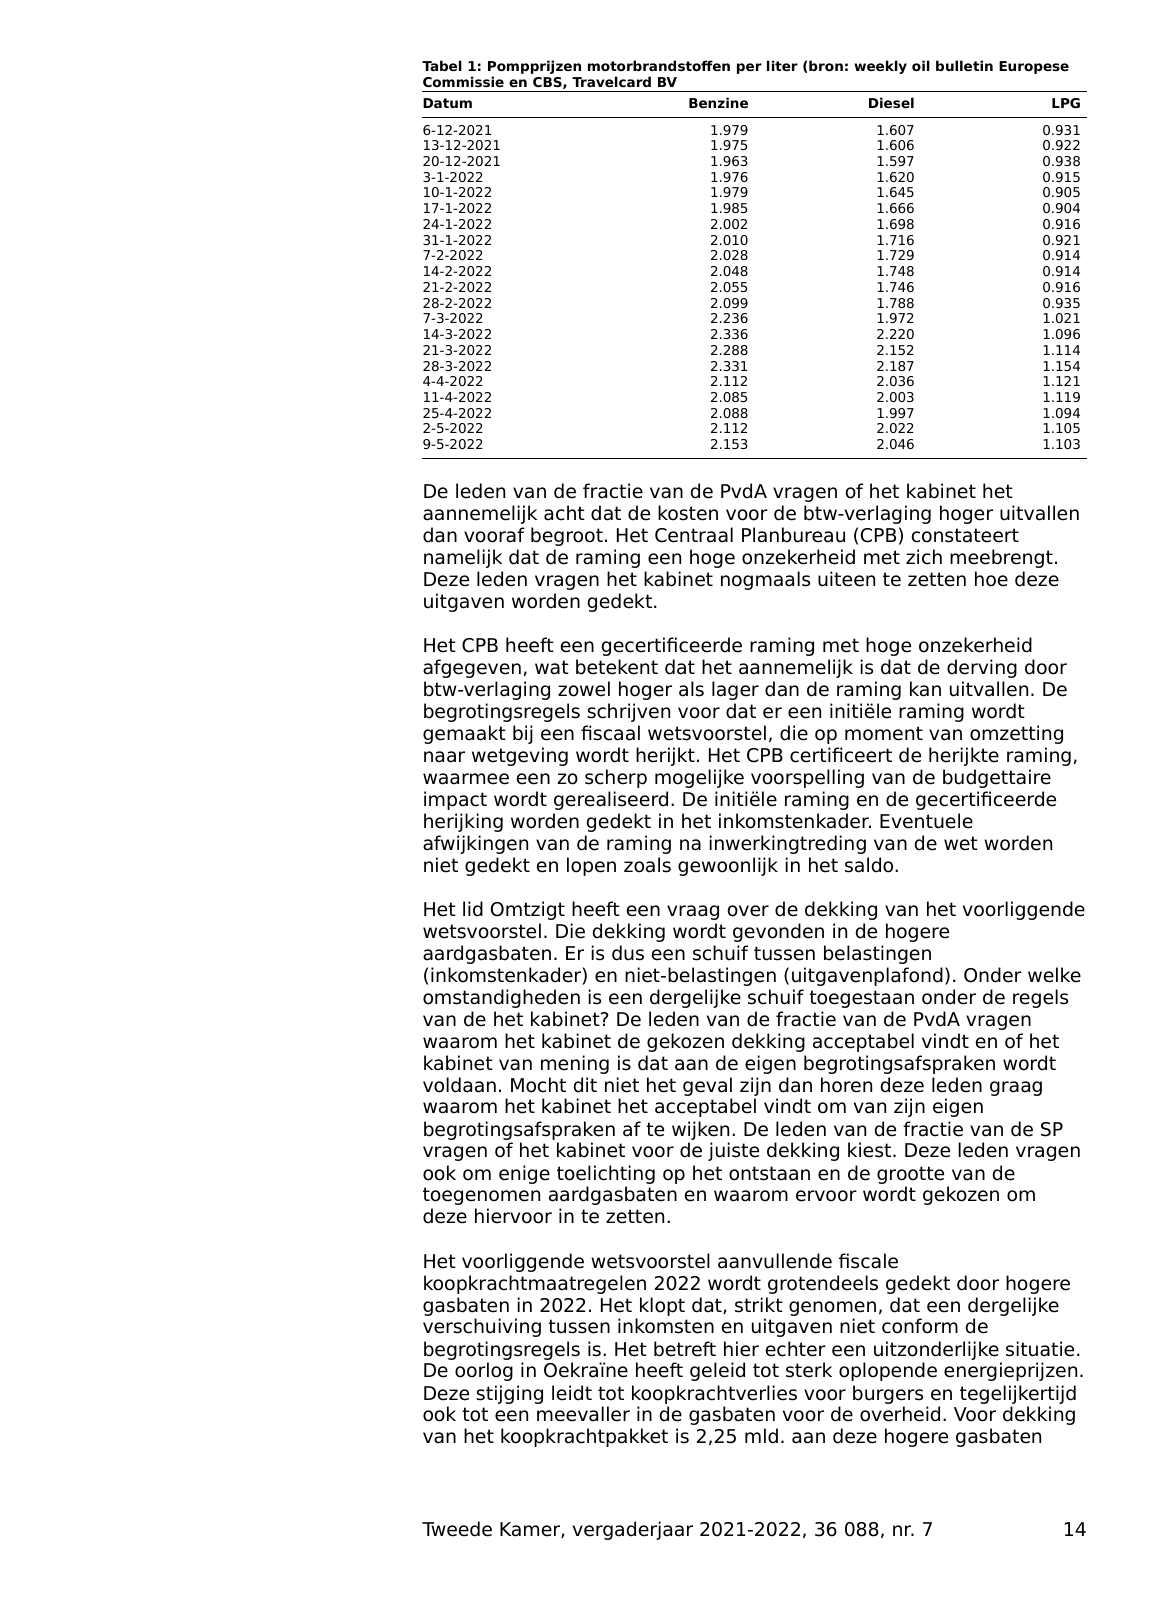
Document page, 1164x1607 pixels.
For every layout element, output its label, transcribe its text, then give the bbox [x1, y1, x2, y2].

table_cell 0.915 [921, 170, 1087, 185]
table_cell 2.003 [754, 390, 921, 406]
table_cell 0.935 [921, 295, 1087, 311]
table_cell 2.331 [588, 358, 754, 374]
table_cell 1.716 [754, 233, 921, 248]
table_cell 0.931 [921, 118, 1087, 138]
table_cell 2.288 [588, 343, 754, 358]
table_cell 2.022 [754, 421, 921, 437]
table_cell 1.607 [754, 118, 921, 138]
table_cell 1.103 [921, 437, 1087, 457]
table_cell 2.152 [754, 343, 921, 358]
table_cell 4-4-2022 [422, 374, 588, 390]
table_cell 1.666 [754, 201, 921, 217]
table_cell 0.904 [921, 201, 1087, 217]
table_cell 20-12-2021 [422, 154, 588, 169]
table_cell Benzine [588, 92, 754, 117]
table_cell 2.236 [588, 311, 754, 327]
table_cell 1.979 [588, 185, 754, 201]
table_cell 1.620 [754, 170, 921, 185]
table_cell 0.914 [921, 248, 1087, 264]
table_cell 11-4-2022 [422, 390, 588, 406]
table_cell Diesel [754, 92, 921, 117]
table_cell 2.085 [588, 390, 754, 406]
table_cell 1.985 [588, 201, 754, 217]
table_cell 0.916 [921, 217, 1087, 232]
table_cell LPG [921, 92, 1087, 117]
table_cell 2-5-2022 [422, 421, 588, 437]
table_cell 0.921 [921, 233, 1087, 248]
table_cell 1.021 [921, 311, 1087, 327]
table_cell 1.096 [921, 327, 1087, 343]
table_cell 1.645 [754, 185, 921, 201]
table_cell 6-12-2021 [422, 118, 588, 138]
table_cell 1.997 [754, 406, 921, 421]
table_cell 28-2-2022 [422, 295, 588, 311]
table_cell 17-1-2022 [422, 201, 588, 217]
text Het CPB heeft een gecertificeerde raming met hoge onzekerheid afgegeven, wat betekent dat het aannemelijk is dat de derving door btw-verlaging zowel hoger als lager dan de raming kan uitvallen. De begrotingsregels schrijven voor dat er een initiële raming wordt gemaakt bij een fiscaal wetsvoorstel, die op moment van omzetting naar wetgeving wordt herijkt. Het CPB certificeert de herijkte raming, waarmee een zo scherp mogelijke voorspelling van de budgettaire impact wordt gerealiseerd. De initiële raming en de gecertificeerde herijking worden gedekt in het inkomstenkader. Eventuele afwijkingen van de raming na inwerkingtreding van de wet worden niet gedekt en lopen zoals gewoonlijk in het saldo. [422, 635, 1087, 876]
table_cell 7-2-2022 [422, 248, 588, 264]
table_cell 2.055 [588, 280, 754, 295]
table_cell 3-1-2022 [422, 170, 588, 185]
table_cell 1.979 [588, 118, 754, 138]
table_cell 1.597 [754, 154, 921, 169]
table_cell 2.112 [588, 421, 754, 437]
table_cell 28-3-2022 [422, 358, 588, 374]
table_cell 1.119 [921, 390, 1087, 406]
table_cell 2.336 [588, 327, 754, 343]
table_cell 0.905 [921, 185, 1087, 201]
table_cell 1.963 [588, 154, 754, 169]
text De leden van de fractie van de PvdA vragen of het kabinet het aannemelijk acht dat de kosten voor de btw-verlaging hoger uitvallen dan vooraf begroot. Het Centraal Planbureau (CPB) constateert namelijk dat de raming een hoge onzekerheid met zich meebrengt. Deze leden vragen het kabinet nogmaals uiteen te zetten hoe deze uitgaven worden gedekt. [422, 481, 1087, 612]
table_cell 21-2-2022 [422, 280, 588, 295]
table_cell 1.105 [921, 421, 1087, 437]
table_cell 1.729 [754, 248, 921, 264]
text Het lid Omtzigt heeft een vraag over de dekking van het voorliggende wetsvoorstel. Die dekking wordt gevonden in de hogere aardgasbaten. Er is dus een schuif tussen belastingen (inkomstenkader) en niet-belastingen (uitgavenplafond). Onder welke omstandigheden is een dergelijke schuif toegestaan onder de regels van de het kabinet? De leden van de fractie van de PvdA vragen waarom het kabinet de gekozen dekking acceptabel vindt en of het kabinet van mening is dat aan de eigen begrotingsafspraken wordt voldaan. Mocht dit niet het geval zijn dan horen deze leden graag waarom het kabinet het acceptabel vindt om van zijn eigen begrotingsafspraken af te wijken. De leden van de fractie van de SP vragen of het kabinet voor de juiste dekking kiest. Deze leden vragen ook om enige toelichting op het ontstaan en de grootte van de toegenomen aardgasbaten en waarom ervoor wordt gekozen om deze hiervoor in te zetten. [422, 899, 1087, 1228]
table_cell 24-1-2022 [422, 217, 588, 232]
table_cell 13-12-2021 [422, 138, 588, 154]
table_cell 7-3-2022 [422, 311, 588, 327]
table_cell 0.914 [921, 264, 1087, 280]
table_cell 14-3-2022 [422, 327, 588, 343]
table_cell 2.220 [754, 327, 921, 343]
table_cell 0.922 [921, 138, 1087, 154]
table_cell 1.788 [754, 295, 921, 311]
table_cell 2.153 [588, 437, 754, 457]
table_cell 2.010 [588, 233, 754, 248]
table_cell 2.088 [588, 406, 754, 421]
table_cell 2.036 [754, 374, 921, 390]
table_cell 2.048 [588, 264, 754, 280]
table_cell 10-1-2022 [422, 185, 588, 201]
table_cell 1.698 [754, 217, 921, 232]
table_cell 1.748 [754, 264, 921, 280]
table_cell 1.094 [921, 406, 1087, 421]
table_cell 1.154 [921, 358, 1087, 374]
table_cell 2.002 [588, 217, 754, 232]
table_cell 1.972 [754, 311, 921, 327]
table_cell 2.046 [754, 437, 921, 457]
table_cell 1.976 [588, 170, 754, 185]
table_cell 2.187 [754, 358, 921, 374]
table_cell 21-3-2022 [422, 343, 588, 358]
table_cell Datum [422, 92, 588, 117]
table_cell 9-5-2022 [422, 437, 588, 457]
text Het voorliggende wetsvoorstel aanvullende fiscale koopkrachtmaatregelen 2022 wordt grotendeels gedekt door hogere gasbaten in 2022. Het klopt dat, strikt genomen, dat een dergelijke verschuiving tussen inkomsten en uitgaven niet conform de begrotingsregels is. Het betreft hier echter een uitzonderlijke situatie. De oorlog in Oekraïne heeft geleid tot sterk oplopende energieprijzen. Deze stijging leidt tot koopkrachtverlies voor burgers en tegelijkertijd ook tot een meevaller in de gasbaten voor de overheid. Voor dekking van het koopkrachtpakket is 2,25 mld. aan deze hogere gasbaten [422, 1251, 1087, 1448]
table_cell 2.028 [588, 248, 754, 264]
table_cell 1.975 [588, 138, 754, 154]
table_cell 31-1-2022 [422, 233, 588, 248]
table_cell 0.938 [921, 154, 1087, 169]
table_cell 1.746 [754, 280, 921, 295]
table_cell 1.121 [921, 374, 1087, 390]
table_cell 1.606 [754, 138, 921, 154]
table_cell 25-4-2022 [422, 406, 588, 421]
table_header Tabel 1: Pompprijzen motorbrandstoffen per liter (bron: weekly oil bulletin Europese Commissie en CBS, Travelcard BV [422, 59, 1087, 91]
table_cell 1.114 [921, 343, 1087, 358]
table_cell 2.099 [588, 295, 754, 311]
table_cell 14-2-2022 [422, 264, 588, 280]
table_cell 2.112 [588, 374, 754, 390]
table_cell 0.916 [921, 280, 1087, 295]
